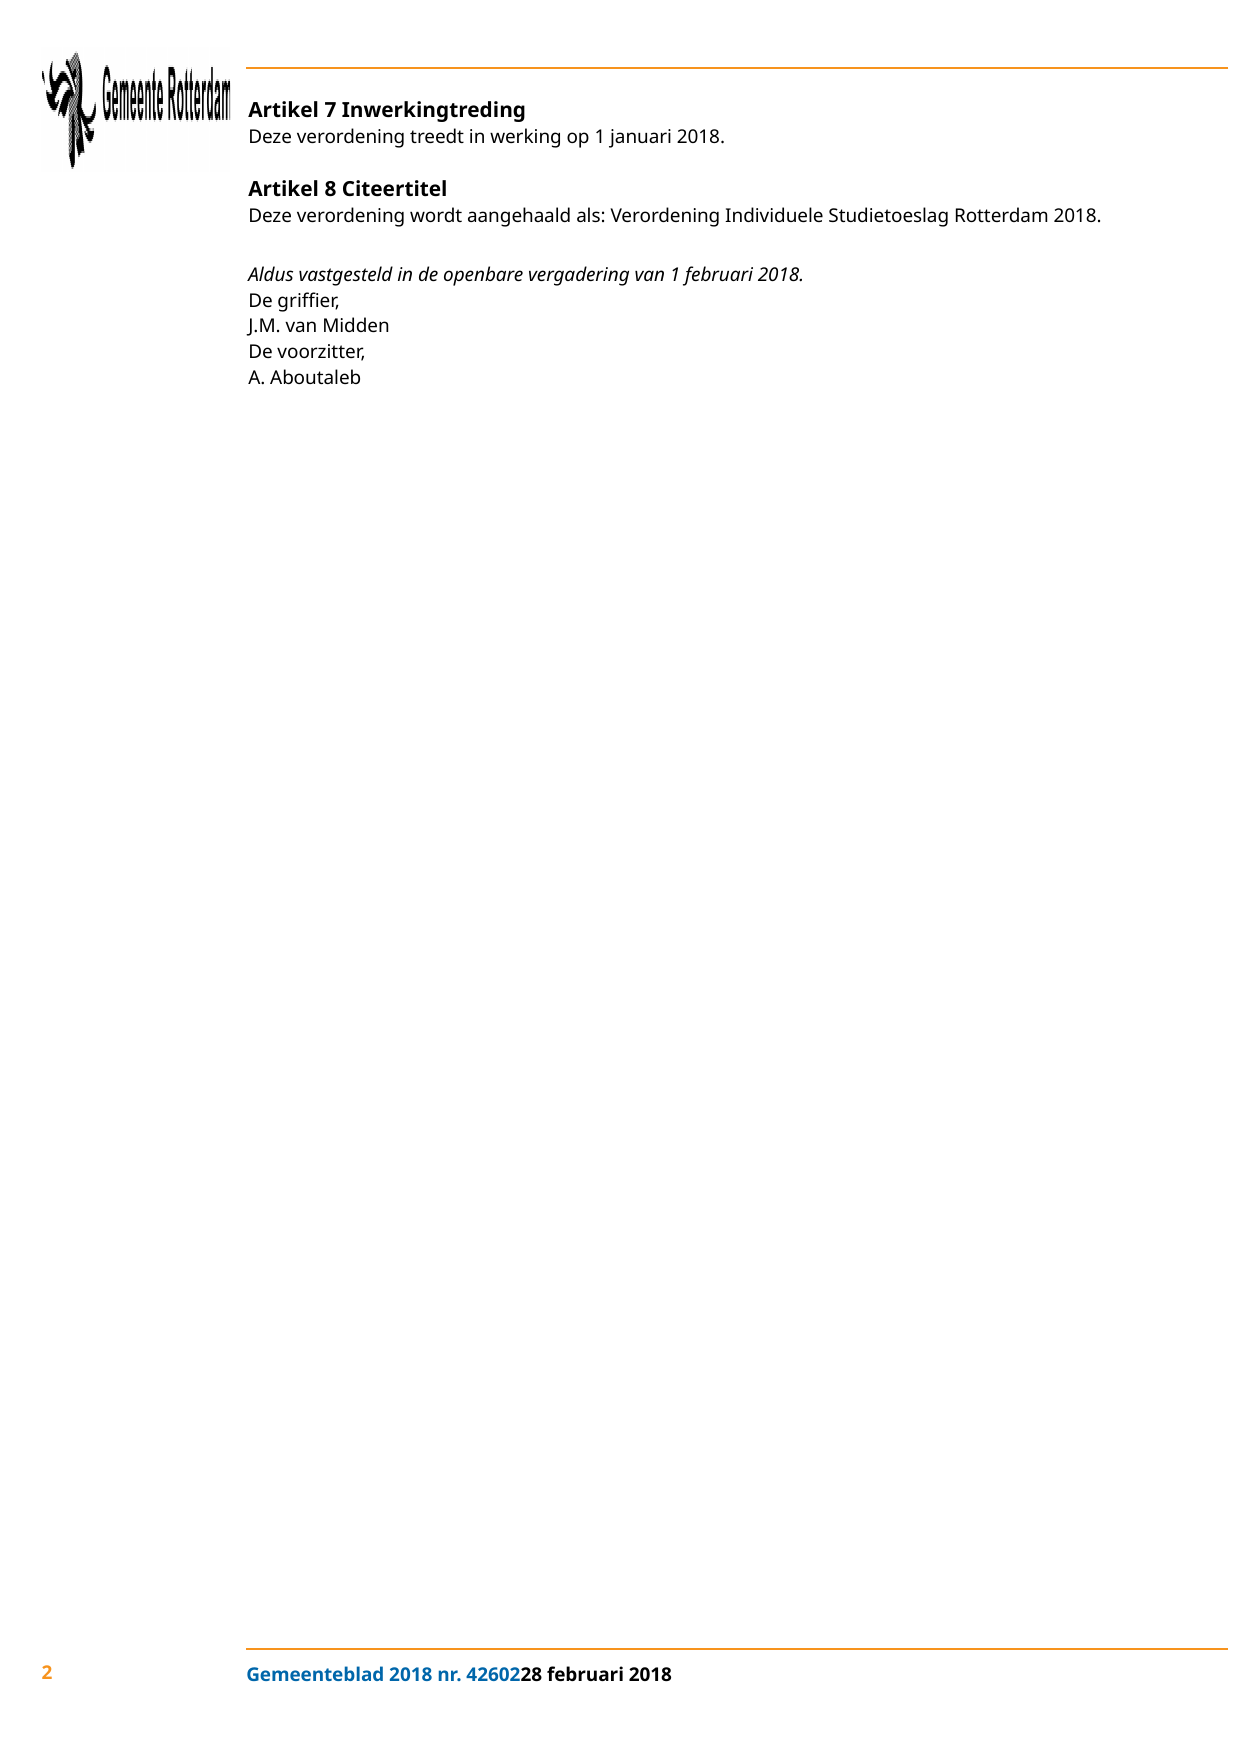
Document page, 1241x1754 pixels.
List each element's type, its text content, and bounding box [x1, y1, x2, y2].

text De voorzitter, [248, 338, 1152, 364]
text Deze verordening treedt in werking op 1 januari 2018. [248, 123, 1152, 149]
text Deze verordening wordt aangehaald als: Verordening Individuele Studietoeslag Rotterdam 2018. [248, 202, 1152, 228]
text A. Aboutaleb [248, 364, 1152, 390]
text Artikel 8 Citeertitel [248, 174, 1152, 202]
text Aldus vastgesteld in de openbare vergadering van 1 februari 2018. [248, 261, 1152, 287]
text J.M. van Midden [248, 313, 1152, 338]
text De griffier, [248, 287, 1152, 313]
text Artikel 7 Inwerkingtreding [248, 95, 1152, 123]
picture [41, 47, 231, 172]
